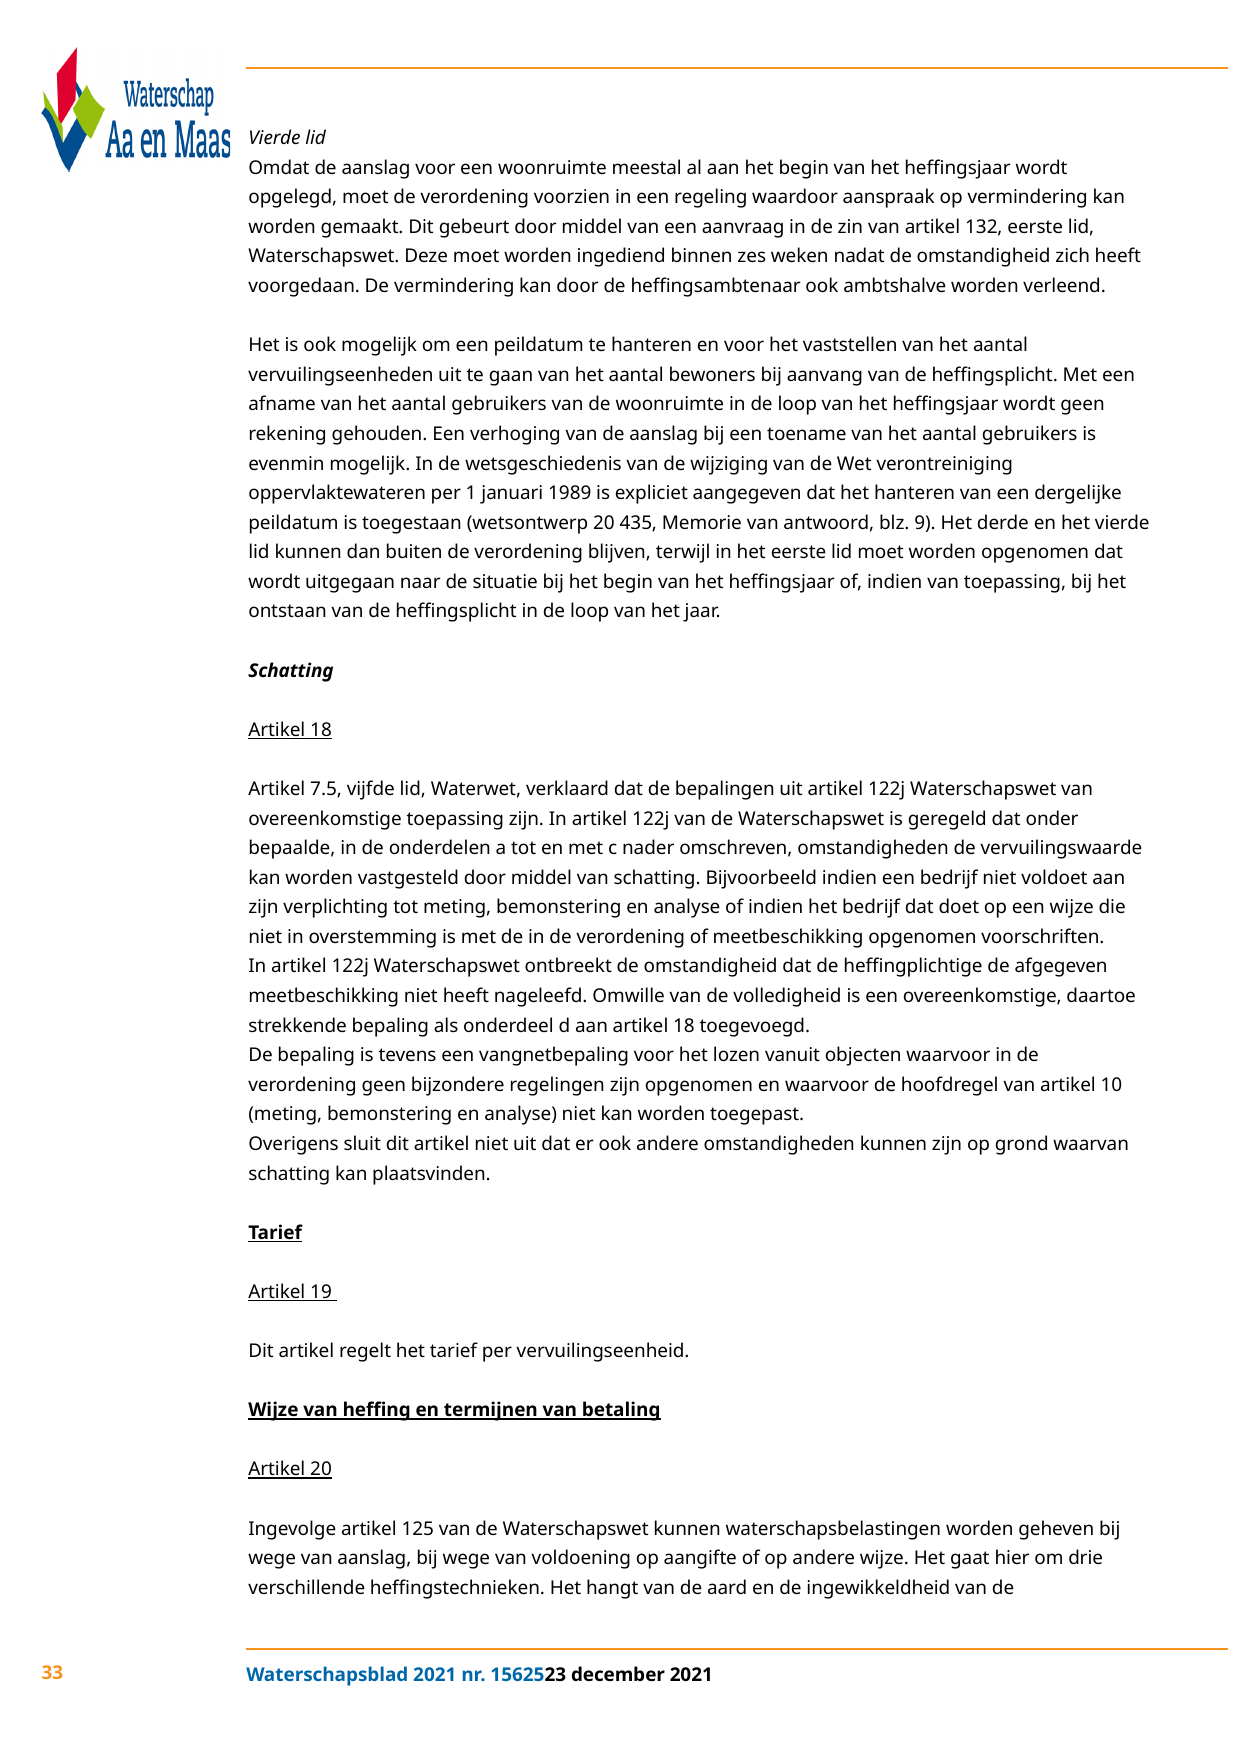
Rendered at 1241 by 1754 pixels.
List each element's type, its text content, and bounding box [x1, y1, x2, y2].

text De bepaling is tevens een vangnetbepaling voor het lozen vanuit objecten waarvoor in de verordening geen bijzondere regelingen zijn opgenomen en waarvoor de hoofdregel van artikel 10 (meting, bemonstering en analyse) niet kan worden toegepast. [248, 1041, 1152, 1126]
text Wijze van heffing en termijnen van betaling [248, 1396, 1152, 1422]
text Artikel 7.5, vijfde lid, Waterwet, verklaard dat de bepalingen uit artikel 122j Waterschapswet van overeenkomstige toepassing zijn. In artikel 122j van de Waterschapswet is geregeld dat onder bepaalde, in de onderdelen a tot en met c nader omschreven, omstandigheden de vervuilingswaarde kan worden vastgesteld door middel van schatting. Bijvoorbeeld indien een bedrijf niet voldoet aan zijn verplichting tot meting, bemonstering en analyse of indien het bedrijf dat doet op een wijze die niet in overstemming is met de in de verordening of meetbeschikking opgenomen voorschriften. [248, 775, 1152, 949]
text Artikel 19 [248, 1278, 1152, 1304]
text Omdat de aanslag voor een woonruimte meestal al aan het begin van het heffingsjaar wordt opgelegd, moet de verordening voorzien in een regeling waardoor aanspraak op vermindering kan worden gemaakt. Dit gebeurt door middel van een aanvraag in de zin van artikel 132, eerste lid, Waterschapswet. Deze moet worden ingediend binnen zes weken nadat de omstandigheid zich heeft voorgedaan. De vermindering kan door de heffingsambtenaar ook ambtshalve worden verleend. [248, 154, 1152, 298]
text Vierde lid [248, 124, 1152, 150]
text Artikel 20 [248, 1456, 1152, 1481]
text Tarief [248, 1219, 1152, 1245]
text Artikel 18 [248, 716, 1152, 742]
text Schatting [248, 657, 1152, 683]
text Overigens sluit dit artikel niet uit dat er ook andere omstandigheden kunnen zijn op grond waarvan schatting kan plaatsvinden. [248, 1130, 1152, 1186]
text Het is ook mogelijk om een peildatum te hanteren en voor het vaststellen van het aantal vervuilingseenheden uit te gaan van het aantal bewoners bij aanvang van de heffingsplicht. Met een afname van het aantal gebruikers van de woonruimte in de loop van het heffingsjaar wordt geen rekening gehouden. Een verhoging van de aanslag bij een toename van het aantal gebruikers is evenmin mogelijk. In de wetsgeschiedenis van de wijziging van de Wet verontreiniging oppervlaktewateren per 1 januari 1989 is expliciet aangegeven dat het hanteren van een dergelijke peildatum is toegestaan (wetsontwerp 20 435, Memorie van antwoord, blz. 9). Het derde en het vierde lid kunnen dan buiten de verordening blijven, terwijl in het eerste lid moet worden opgenomen dat wordt uitgegaan naar de situatie bij het begin van het heffingsjaar of, indien van toepassing, bij het ontstaan van de heffingsplicht in de loop van het jaar. [248, 331, 1152, 623]
text Dit artikel regelt het tarief per vervuilingseenheid. [248, 1337, 1152, 1363]
picture [41, 47, 231, 172]
text Ingevolge artikel 125 van de Waterschapswet kunnen waterschapsbelastingen worden geheven bij wege van aanslag, bij wege van voldoening op aangifte of op andere wijze. Het gaat hier om drie verschillende heffingstechnieken. Het hangt van de aard en de ingewikkeldheid van de [248, 1515, 1152, 1600]
text In artikel 122j Waterschapswet ontbreekt de omstandigheid dat de heffingplichtige de afgegeven meetbeschikking niet heeft nageleefd. Omwille van de volledigheid is een overeenkomstige, daartoe strekkende bepaling als onderdeel d aan artikel 18 toegevoegd. [248, 953, 1152, 1038]
